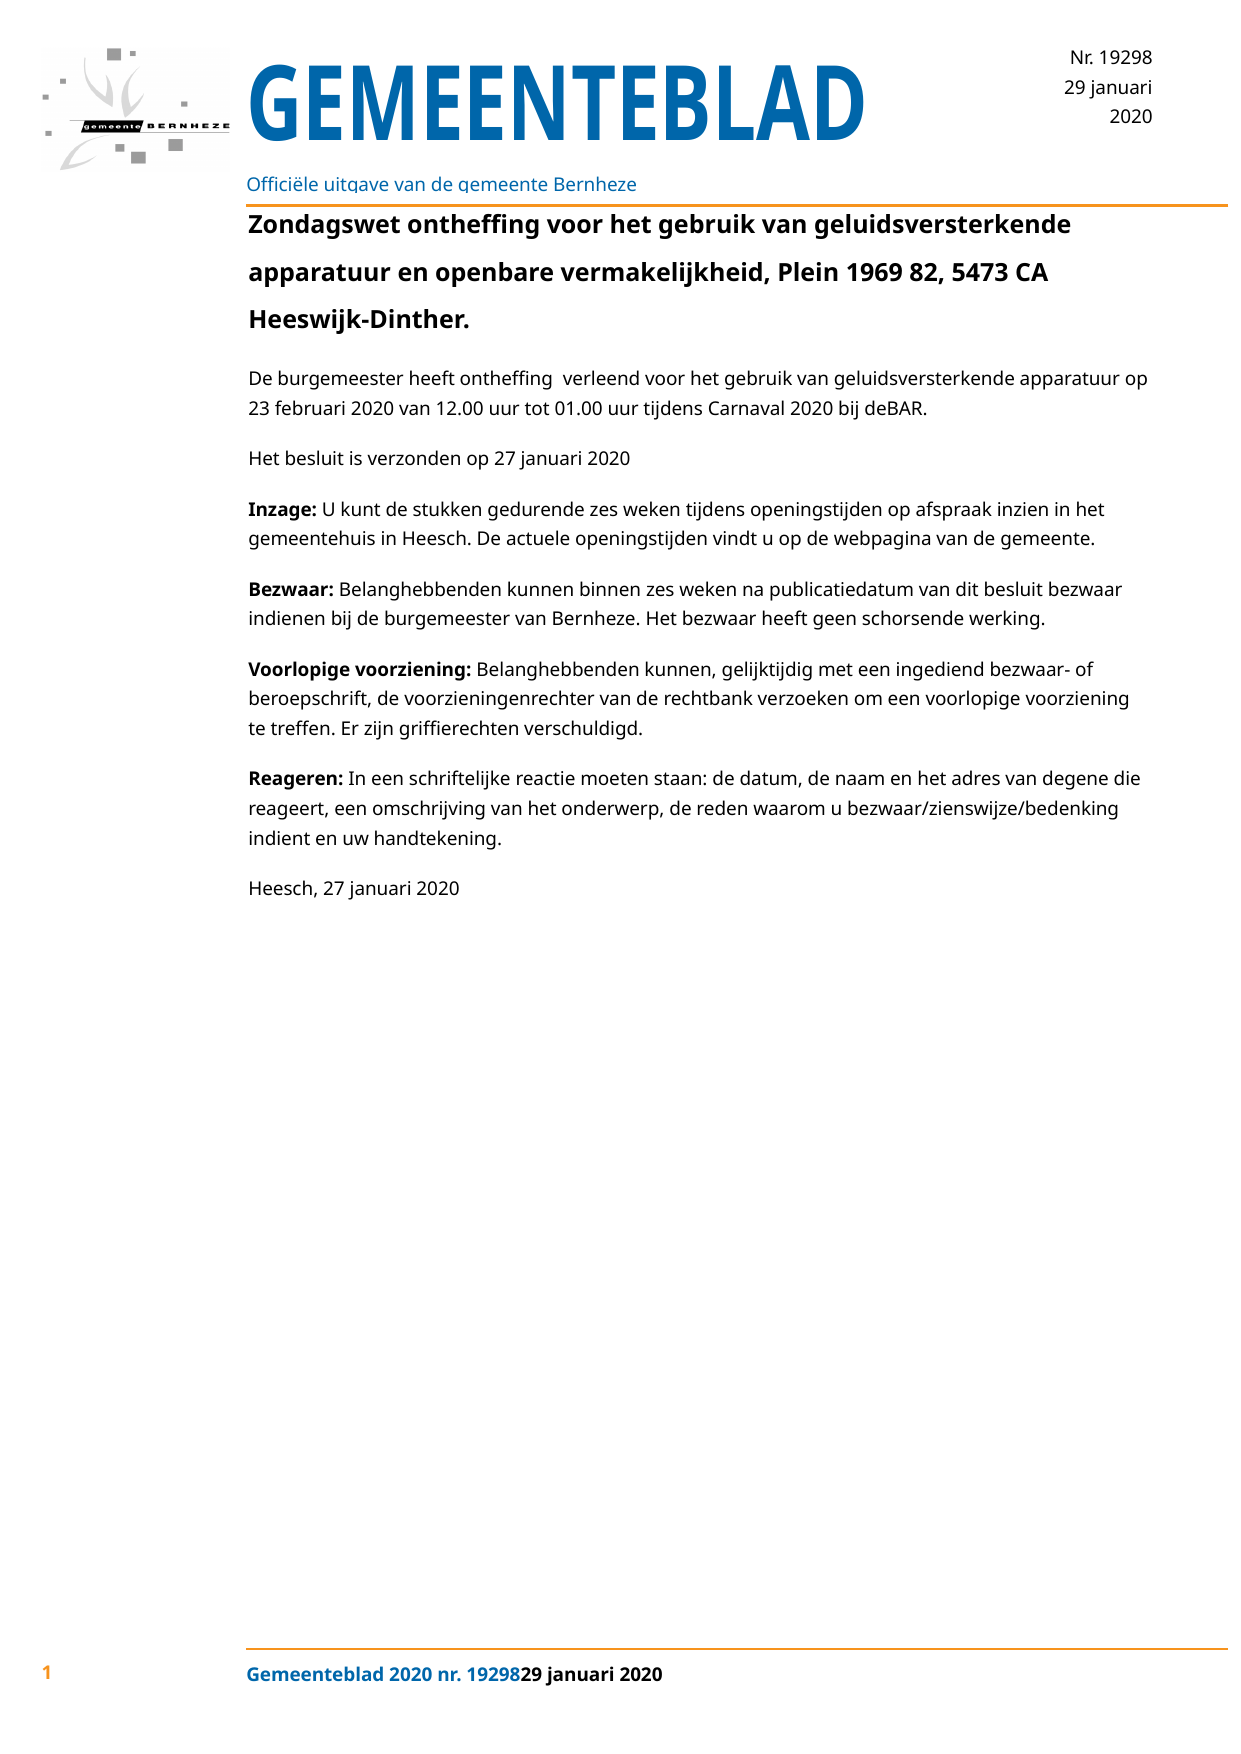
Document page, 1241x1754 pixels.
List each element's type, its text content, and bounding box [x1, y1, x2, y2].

text Zondagswet ontheffing voor het gebruik van geluidsversterkende apparatuur en openbare vermakelijkheid, Plein 1969 82, 5473 CA Heeswijk-Dinther. [248, 207, 1152, 336]
picture [41, 47, 231, 172]
text Bezwaar: Belanghebbenden kunnen binnen zes weken na publicatiedatum van dit besluit bezwaar indienen bij de burgemeester van Bernheze. Het bezwaar heeft geen schorsende werking. [248, 576, 1152, 631]
text De burgemeester heeft ontheffing verleend voor het gebruik van geluidsversterkende apparatuur op 23 februari 2020 van 12.00 uur tot 01.00 uur tijdens Carnaval 2020 bij deBAR. [248, 366, 1152, 421]
text Voorlopige voorziening: Belanghebbenden kunnen, gelijktijdig met een ingediend bezwaar- of beroepschrift, de voorzieningenrechter van de rechtbank verzoeken om een voorlopige voorziening te treffen. Er zijn griffierechten verschuldigd. [248, 656, 1152, 741]
text Heesch, 27 januari 2020 [248, 875, 1152, 901]
text Het besluit is verzonden op 27 januari 2020 [248, 446, 1152, 471]
text Inzage: U kunt de stukken gedurende zes weken tijdens openingstijden op afspraak inzien in het gemeentehuis in Heesch. De actuele openingstijden vindt u op de webpagina van de gemeente. [248, 496, 1152, 551]
text Reageren: In een schriftelijke reactie moeten staan: de datum, de naam en het adres van degene die reageert, een omschrijving van het onderwerp, de reden waarom u bezwaar/zienswijze/bedenking indient en uw handtekening. [248, 766, 1152, 850]
